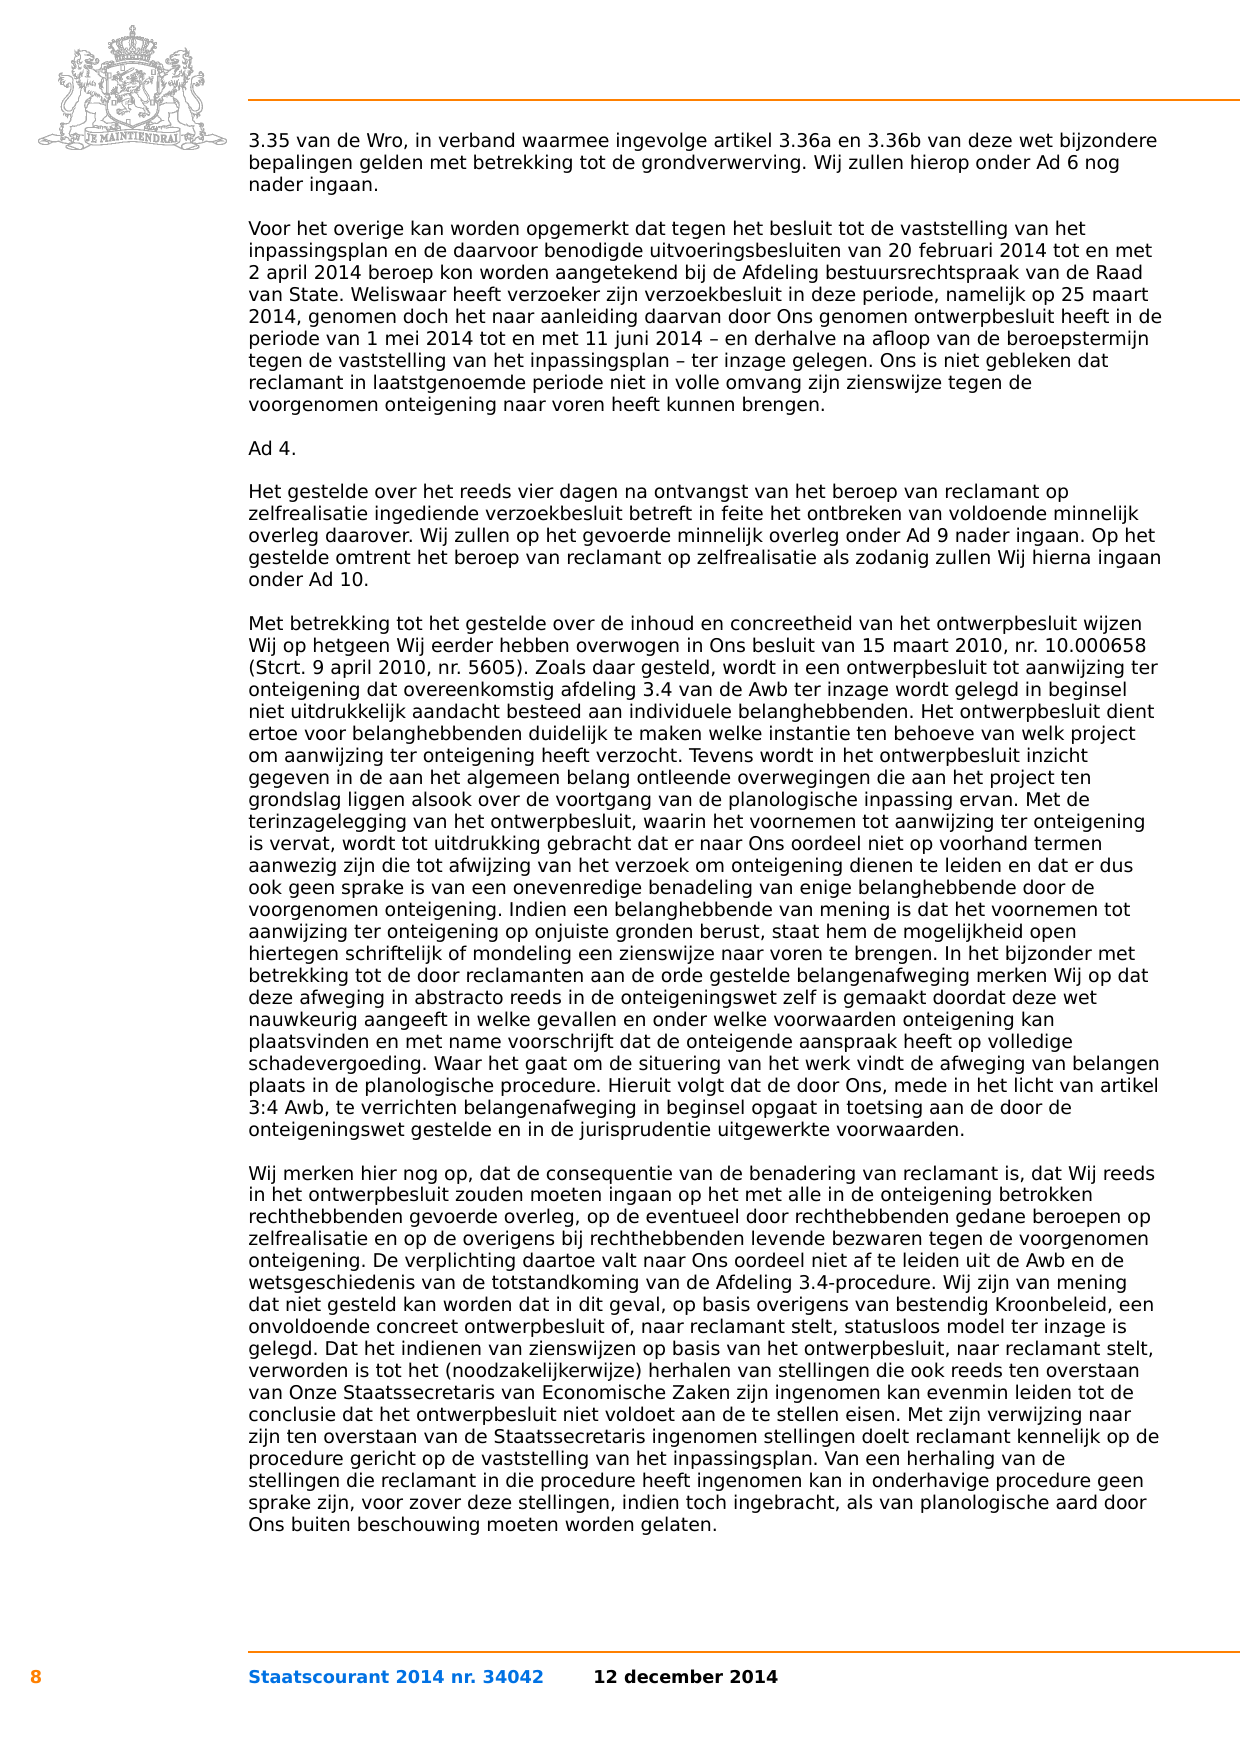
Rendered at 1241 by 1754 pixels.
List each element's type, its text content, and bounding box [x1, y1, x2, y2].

text Het gestelde over het reeds vier dagen na ontvangst van het beroep van reclamant op zelfrealisatie ingediende verzoekbesluit betreft in feite het ontbreken van voldoende minnelijk overleg daarover. Wij zullen op het gevoerde minnelijk overleg onder Ad 9 nader ingaan. Op het gestelde omtrent het beroep van reclamant op zelfrealisatie als zodanig zullen Wij hierna ingaan onder Ad 10. [248, 481, 1163, 591]
text Met betrekking tot het gestelde over de inhoud en concreetheid van het ontwerpbesluit wijzen Wij op hetgeen Wij eerder hebben overwogen in Ons besluit van 15 maart 2010, nr. 10.000658 (Stcrt. 9 april 2010, nr. 5605). Zoals daar gesteld, wordt in een ontwerpbesluit tot aanwijzing ter onteigening dat overeenkomstig afdeling 3.4 van de Awb ter inzage wordt gelegd in beginsel niet uitdrukkelijk aandacht besteed aan individuele belanghebbenden. Het ontwerpbesluit dient ertoe voor belanghebbenden duidelijk te maken welke instantie ten behoeve van welk project om aanwijzing ter onteigening heeft verzocht. Tevens wordt in het ontwerpbesluit inzicht gegeven in de aan het algemeen belang ontleende overwegingen die aan het project ten grondslag liggen alsook over de voortgang van de planologische inpassing ervan. Met de terinzagelegging van het ontwerpbesluit, waarin het voornemen tot aanwijzing ter onteigening is vervat, wordt tot uitdrukking gebracht dat er naar Ons oordeel niet op voorhand termen aanwezig zijn die tot afwijzing van het verzoek om onteigening dienen te leiden en dat er dus ook geen sprake is van een onevenredige benadeling van enige belanghebbende door de voorgenomen onteigening. Indien een belanghebbende van mening is dat het voornemen tot aanwijzing ter onteigening op onjuiste gronden berust, staat hem de mogelijkheid open hiertegen schriftelijk of mondeling een zienswijze naar voren te brengen. In het bijzonder met betrekking tot de door reclamanten aan de orde gestelde belangenafweging merken Wij op dat deze afweging in abstracto reeds in de onteigeningswet zelf is gemaakt doordat deze wet nauwkeurig aangeeft in welke gevallen en onder welke voorwaarden onteigening kan plaatsvinden en met name voorschrijft dat de onteigende aanspraak heeft op volledige schadevergoeding. Waar het gaat om de situering van het werk vindt de afweging van belangen plaats in de planologische procedure. Hieruit volgt dat de door Ons, mede in het licht van artikel 3:4 Awb, te verrichten belangenafweging in beginsel opgaat in toetsing aan de door de onteigeningswet gestelde en in de jurisprudentie uitgewerkte voorwaarden. [248, 613, 1163, 1141]
text Wij merken hier nog op, dat de consequentie van de benadering van reclamant is, dat Wij reeds in het ontwerpbesluit zouden moeten ingaan op het met alle in de onteigening betrokken rechthebbenden gevoerde overleg, op de eventueel door rechthebbenden gedane beroepen op zelfrealisatie en op de overigens bij rechthebbenden levende bezwaren tegen de voorgenomen onteigening. De verplichting daartoe valt naar Ons oordeel niet af te leiden uit de Awb en de wetsgeschiedenis van de totstandkoming van de Afdeling 3.4-procedure. Wij zijn van mening dat niet gesteld kan worden dat in dit geval, op basis overigens van bestendig Kroonbeleid, een onvoldoende concreet ontwerpbesluit of, naar reclamant stelt, statusloos model ter inzage is gelegd. Dat het indienen van zienswijzen op basis van het ontwerpbesluit, naar reclamant stelt, verworden is tot het (noodzakelijkerwijze) herhalen van stellingen die ook reeds ten overstaan van Onze Staatssecretaris van Economische Zaken zijn ingenomen kan evenmin leiden tot de conclusie dat het ontwerpbesluit niet voldoet aan de te stellen eisen. Met zijn verwijzing naar zijn ten overstaan van de Staatssecretaris ingenomen stellingen doelt reclamant kennelijk op de procedure gericht op de vaststelling van het inpassingsplan. Van een herhaling van de stellingen die reclamant in die procedure heeft ingenomen kan in onderhavige procedure geen sprake zijn, voor zover deze stellingen, indien toch ingebracht, als van planologische aard door Ons buiten beschouwing moeten worden gelaten. [248, 1162, 1163, 1536]
text Ad 4. [248, 437, 1163, 459]
text 3.35 van de Wro, in verband waarmee ingevolge artikel 3.36a en 3.36b van deze wet bijzondere bepalingen gelden met betrekking tot de grondverwerving. Wij zullen hierop onder Ad 6 nog nader ingaan. [248, 130, 1163, 196]
picture [38, 25, 227, 150]
text Voor het overige kan worden opgemerkt dat tegen het besluit tot de vaststelling van het inpassingsplan en de daarvoor benodigde uitvoeringsbesluiten van 20 februari 2014 tot en met 2 april 2014 beroep kon worden aangetekend bij de Afdeling bestuursrechtspraak van de Raad van State. Weliswaar heeft verzoeker zijn verzoekbesluit in deze periode, namelijk op 25 maart 2014, genomen doch het naar aanleiding daarvan door Ons genomen ontwerpbesluit heeft in de periode van 1 mei 2014 tot en met 11 juni 2014 – en derhalve na afloop van de beroepstermijn tegen de vaststelling van het inpassingsplan – ter inzage gelegen. Ons is niet gebleken dat reclamant in laatstgenoemde periode niet in volle omvang zijn zienswijze tegen de voorgenomen onteigening naar voren heeft kunnen brengen. [248, 218, 1163, 416]
